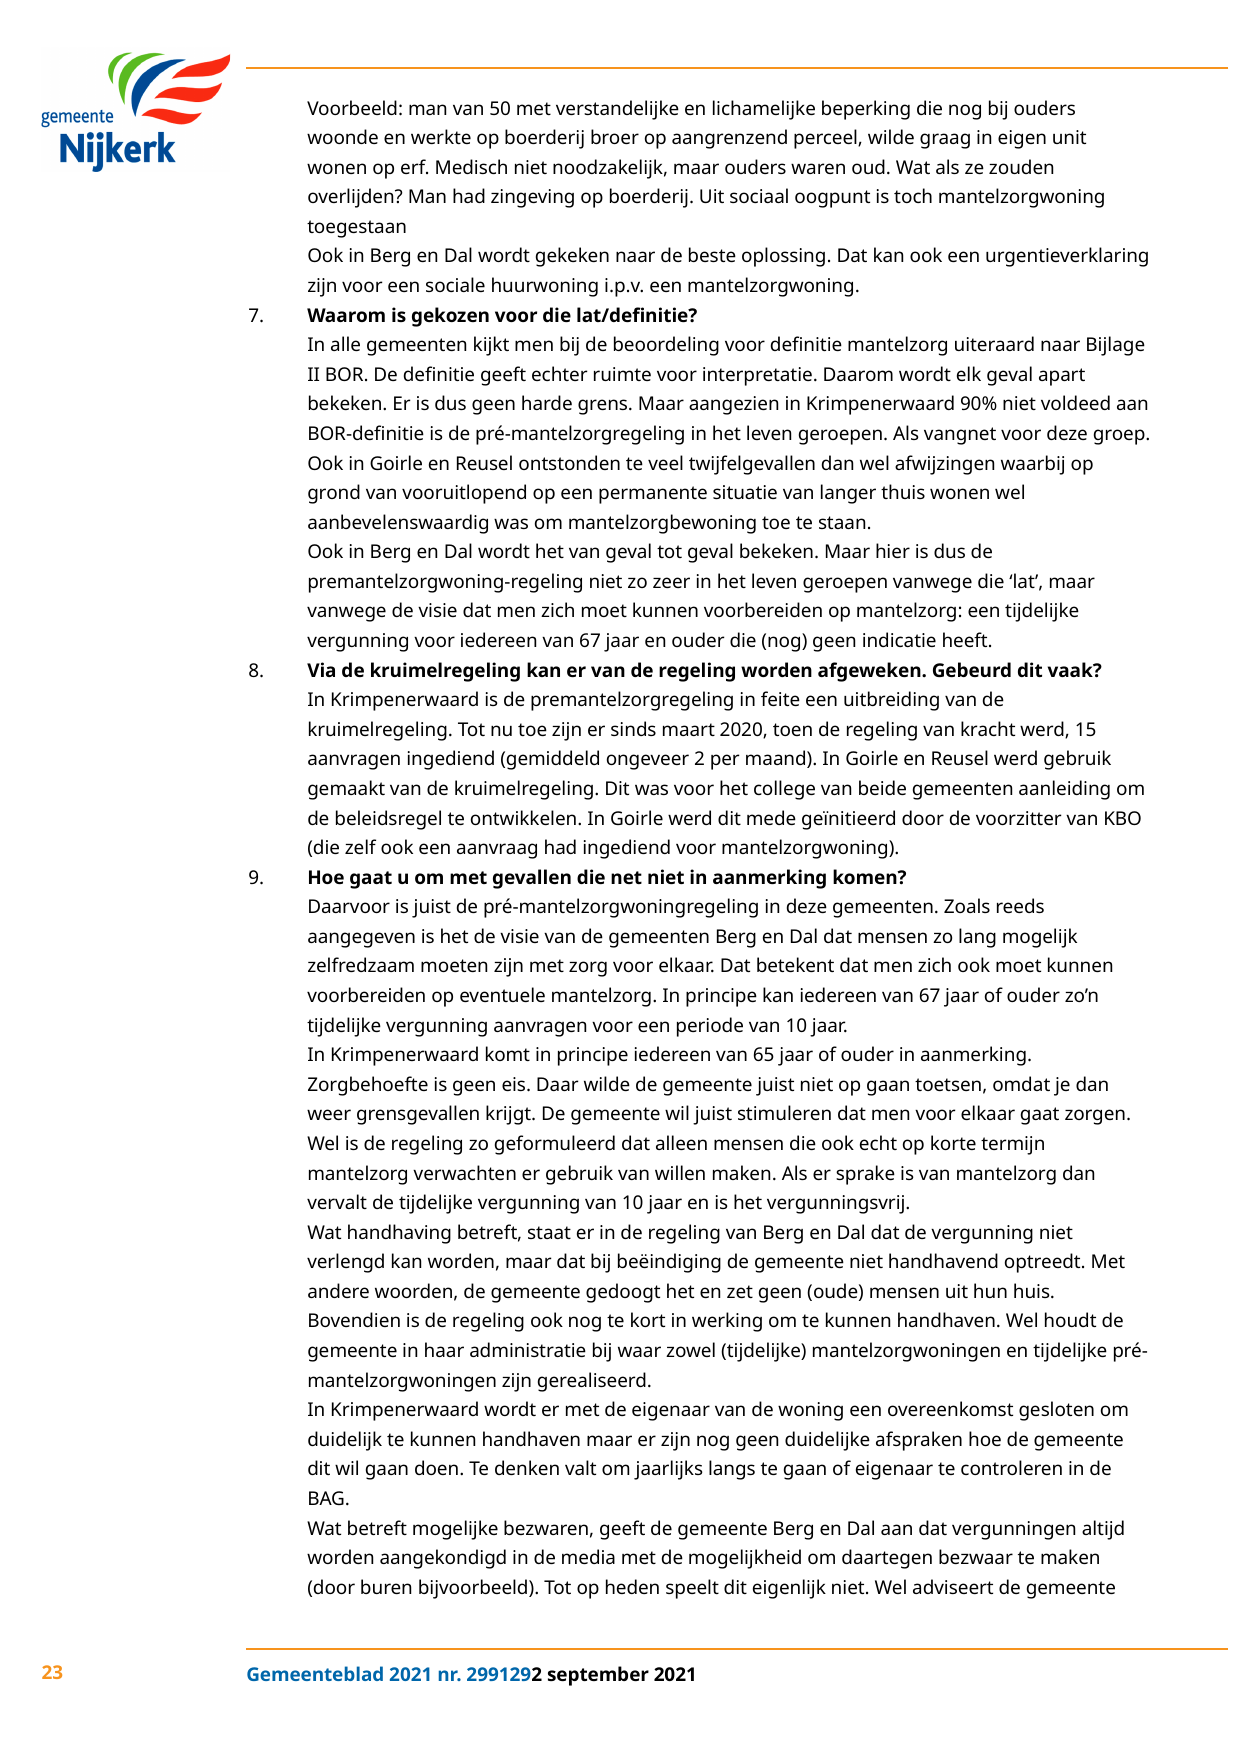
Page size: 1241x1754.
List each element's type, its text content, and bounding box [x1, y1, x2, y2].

list Daarvoor is juist de pré-mantelzorgwoningregeling in deze gemeenten. Zoals reeds aangegeven is het de visie van de gemeenten Berg en Dal dat mensen zo lang mogelijk zelfredzaam moeten zijn met zorg voor elkaar. Dat betekent dat men zich ook moet kunnen voorbereiden op eventuele mantelzorg. In principe kan iedereen van 67 jaar of ouder zo’n tijdelijke vergunning aanvragen voor een periode van 10 jaar. [248, 893, 1152, 1038]
list Via de kruimelregeling kan er van de regeling worden afgeweken. Gebeurd dit vaak? [248, 657, 1152, 683]
list Waarom is gekozen voor die lat/definitie? [248, 302, 1152, 328]
picture [41, 47, 231, 172]
list Voorbeeld: man van 50 met verstandelijke en lichamelijke beperking die nog bij ouders woonde en werkte op boerderij broer op aangrenzend perceel, wilde graag in eigen unit wonen op erf. Medisch niet noodzakelijk, maar ouders waren oud. Wat als ze zouden overlijden? Man had zingeving op boerderij. Uit sociaal oogpunt is toch mantelzorgwoning toegestaan [248, 95, 1152, 239]
list Hoe gaat u om met gevallen die net niet in aanmerking komen? [248, 864, 1152, 890]
list Ook in Berg en Dal wordt gekeken naar de beste oplossing. Dat kan ook een urgentieverklaring zijn voor een sociale huurwoning i.p.v. een mantelzorgwoning. [248, 243, 1152, 298]
list Wat handhaving betreft, staat er in de regeling van Berg en Dal dat de vergunning niet verlengd kan worden, maar dat bij beëindiging de gemeente niet handhavend optreedt. Met andere woorden, de gemeente gedoogt het en zet geen (oude) mensen uit hun huis. Bovendien is de regeling ook nog te kort in werking om te kunnen handhaven. Wel houdt de gemeente in haar administratie bij waar zowel (tijdelijke) mantelzorgwoningen en tijdelijke pré-mantelzorgwoningen zijn gerealiseerd. [248, 1219, 1152, 1393]
list Ook in Berg en Dal wordt het van geval tot geval bekeken. Maar hier is dus de premantelzorgwoning-regeling niet zo zeer in het leven geroepen vanwege die ‘lat’, maar vanwege de visie dat men zich moet kunnen voorbereiden op mantelzorg: een tijdelijke vergunning voor iedereen van 67 jaar en ouder die (nog) geen indicatie heeft. [248, 538, 1152, 653]
list In Krimpenerwaard komt in principe iedereen van 65 jaar of ouder in aanmerking. Zorgbehoefte is geen eis. Daar wilde de gemeente juist niet op gaan toetsen, omdat je dan weer grensgevallen krijgt. De gemeente wil juist stimuleren dat men voor elkaar gaat zorgen. Wel is de regeling zo geformuleerd dat alleen mensen die ook echt op korte termijn mantelzorg verwachten er gebruik van willen maken. Als er sprake is van mantelzorg dan vervalt de tijdelijke vergunning van 10 jaar en is het vergunningsvrij. [248, 1041, 1152, 1215]
list Wat betreft mogelijke bezwaren, geeft de gemeente Berg en Dal aan dat vergunningen altijd worden aangekondigd in de media met de mogelijkheid om daartegen bezwaar te maken (door buren bijvoorbeeld). Tot op heden speelt dit eigenlijk niet. Wel adviseert de gemeente [248, 1515, 1152, 1600]
list In Krimpenerwaard wordt er met de eigenaar van de woning een overeenkomst gesloten om duidelijk te kunnen handhaven maar er zijn nog geen duidelijke afspraken hoe de gemeente dit wil gaan doen. Te denken valt om jaarlijks langs te gaan of eigenaar te controleren in de BAG. [248, 1396, 1152, 1511]
list In Krimpenerwaard is de premantelzorgregeling in feite een uitbreiding van de kruimelregeling. Tot nu toe zijn er sinds maart 2020, toen de regeling van kracht werd, 15 aanvragen ingediend (gemiddeld ongeveer 2 per maand). In Goirle en Reusel werd gebruik gemaakt van de kruimelregeling. Dit was voor het college van beide gemeenten aanleiding om de beleidsregel te ontwikkelen. In Goirle werd dit mede geïnitieerd door de voorzitter van KBO (die zelf ook een aanvraag had ingediend voor mantelzorgwoning). [248, 686, 1152, 860]
list In alle gemeenten kijkt men bij de beoordeling voor definitie mantelzorg uiteraard naar Bijlage II BOR. De definitie geeft echter ruimte voor interpretatie. Daarom wordt elk geval apart bekeken. Er is dus geen harde grens. Maar aangezien in Krimpenerwaard 90% niet voldeed aan BOR-definitie is de pré-mantelzorgregeling in het leven geroepen. Als vangnet voor deze groep. Ook in Goirle en Reusel ontstonden te veel twijfelgevallen dan wel afwijzingen waarbij op grond van vooruitlopend op een permanente situatie van langer thuis wonen wel aanbevelenswaardig was om mantelzorgbewoning toe te staan. [248, 331, 1152, 535]
